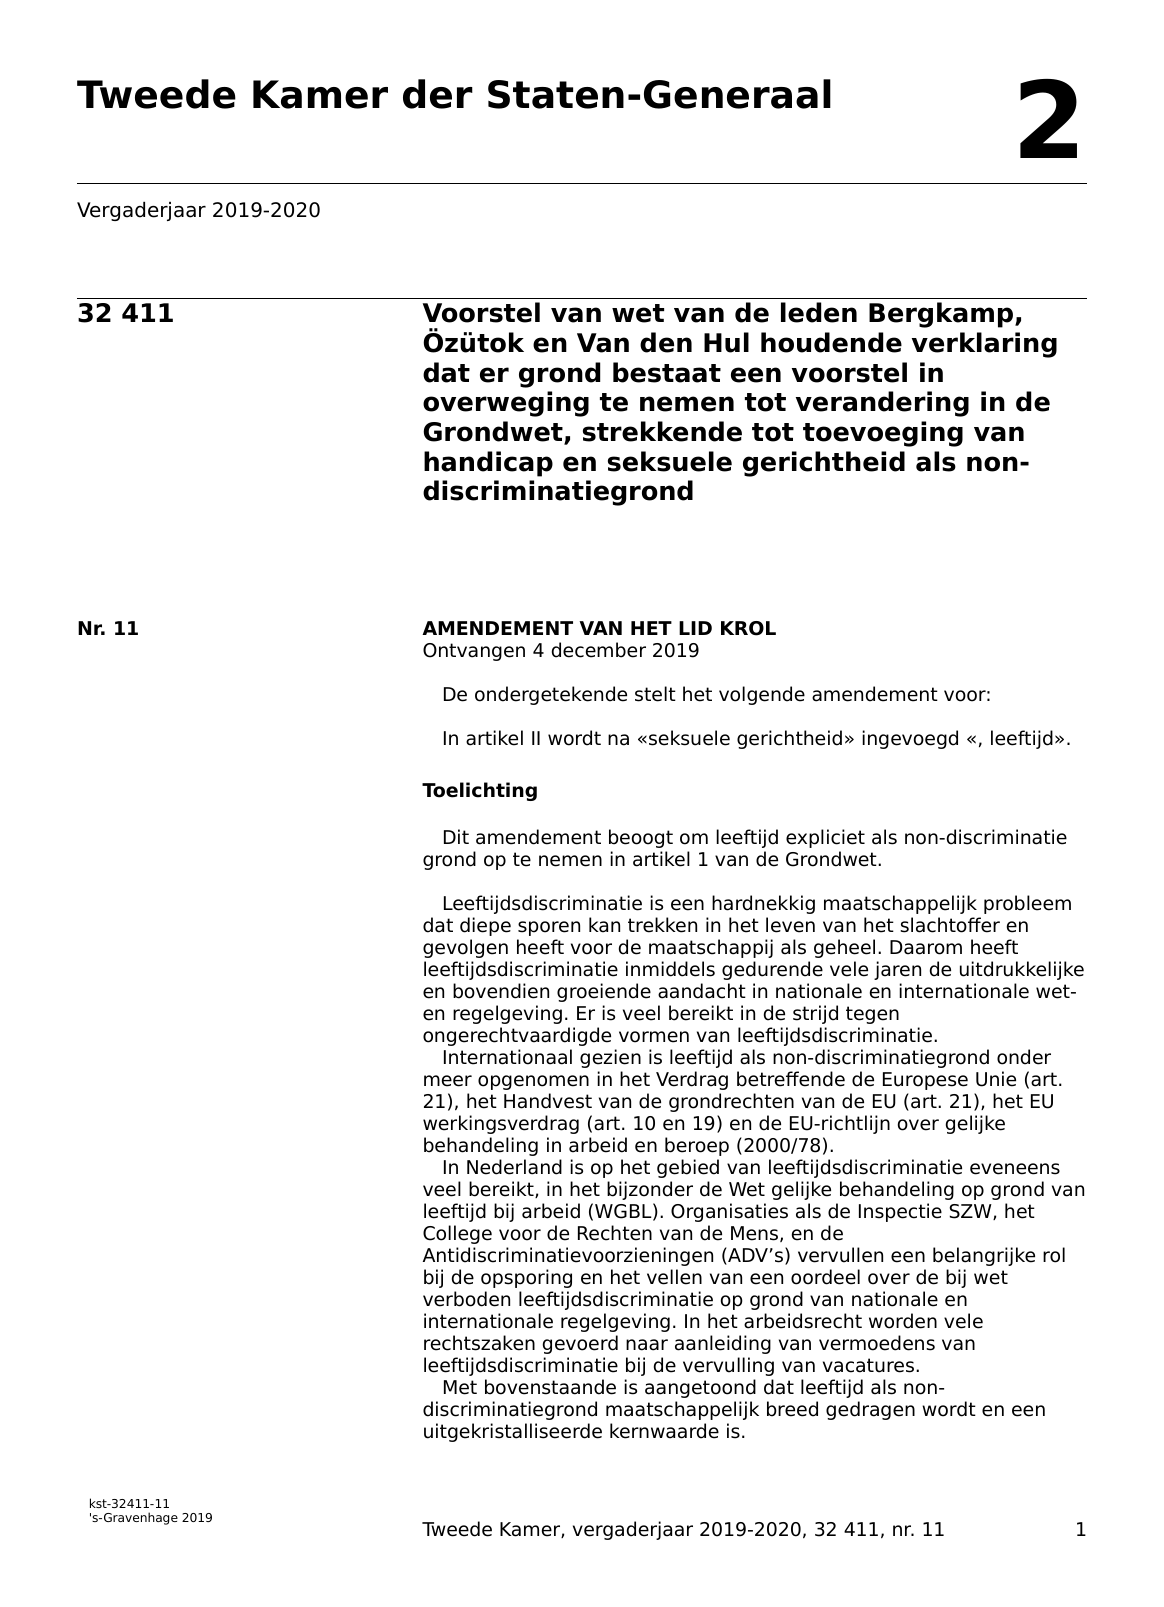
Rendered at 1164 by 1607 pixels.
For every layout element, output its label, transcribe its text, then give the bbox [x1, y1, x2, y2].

text In artikel II wordt na «seksuele gerichtheid» ingevoegd «, leeftijd». [422, 728, 1087, 750]
text Ontvangen 4 december 2019 [422, 640, 1087, 662]
subtitle Toelichting [422, 780, 1087, 802]
text kst-32411-11 [88, 1497, 323, 1511]
subtitle Nr. 11 AMENDEMENT VAN HET LID KROL [77, 618, 1087, 640]
text De ondergetekende stelt het volgende amendement voor: [422, 684, 1087, 706]
table_header Tweede Kamer der Staten-Generaal [77, 59, 886, 183]
text Dit amendement beoogt om leeftijd expliciet als non-discriminatie grond op te nemen in artikel 1 van de Grondwet. [422, 827, 1087, 871]
table_cell Vergaderjaar 2019-2020 [77, 184, 1087, 298]
subtitle 32 411 Voorstel van wet van de leden Bergkamp, Özütok en Van den Hul houdende verklaring dat er grond bestaat een voorstel in overweging te nemen tot verandering in de Grondwet, strekkende tot toevoeging van handicap en seksuele gerichtheid als non-discriminatiegrond [77, 299, 1087, 507]
table_header 2 [886, 59, 1087, 183]
text Leeftijdsdiscriminatie is een hardnekkig maatschappelijk probleem dat diepe sporen kan trekken in het leven van het slachtoffer en gevolgen heeft voor de maatschappij als geheel. Daarom heeft leeftijdsdiscriminatie inmiddels gedurende vele jaren de uitdrukkelijke en bovendien groeiende aandacht in nationale en internationale wet- en regelgeving. Er is veel bereikt in de strijd tegen ongerechtvaardigde vormen van leeftijdsdiscriminatie. [422, 893, 1087, 1047]
text Met bovenstaande is aangetoond dat leeftijd als non-discriminatiegrond maatschappelijk breed gedragen wordt en een uitgekristalliseerde kernwaarde is. [422, 1377, 1087, 1443]
text 's-Gravenhage 2019 [88, 1511, 323, 1525]
text In Nederland is op het gebied van leeftijdsdiscriminatie eveneens veel bereikt, in het bijzonder de Wet gelijke behandeling op grond van leeftijd bij arbeid (WGBL). Organisaties als de Inspectie SZW, het College voor de Rechten van de Mens, en de Antidiscriminatievoorzieningen (ADV’s) vervullen een belangrijke rol bij de opsporing en het vellen van een oordeel over de bij wet verboden leeftijdsdiscriminatie op grond van nationale en internationale regelgeving. In het arbeidsrecht worden vele rechtszaken gevoerd naar aanleiding van vermoedens van leeftijdsdiscriminatie bij de vervulling van vacatures. [422, 1157, 1087, 1377]
text Internationaal gezien is leeftijd als non-discriminatiegrond onder meer opgenomen in het Verdrag betreffende de Europese Unie (art. 21), het Handvest van de grondrechten van de EU (art. 21), het EU werkingsverdrag (art. 10 en 19) en de EU-richtlijn over gelijke behandeling in arbeid en beroep (2000/78). [422, 1047, 1087, 1157]
